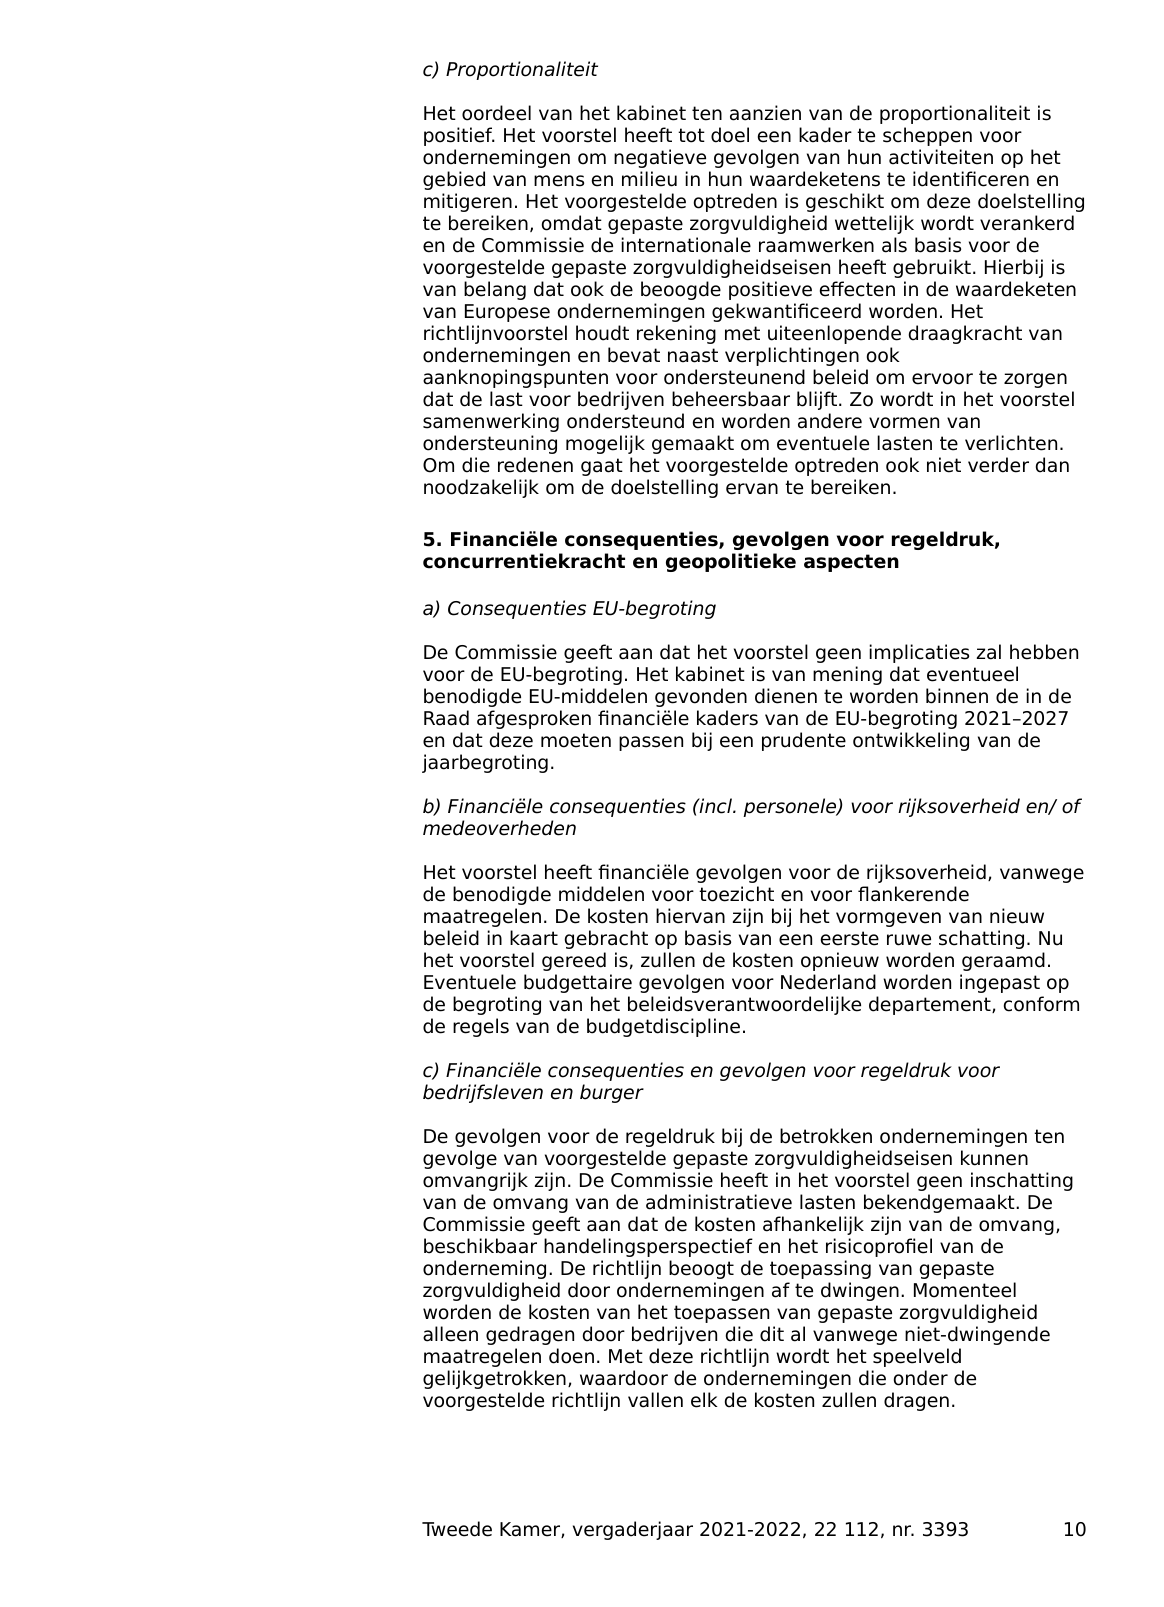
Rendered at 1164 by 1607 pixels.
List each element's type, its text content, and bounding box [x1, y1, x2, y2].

subtitle c) Proportionaliteit [422, 59, 1087, 81]
text De gevolgen voor de regeldruk bij de betrokken ondernemingen ten gevolge van voorgestelde gepaste zorgvuldigheidseisen kunnen omvangrijk zijn. De Commissie heeft in het voorstel geen inschatting van de omvang van de administratieve lasten bekendgemaakt. De Commissie geeft aan dat de kosten afhankelijk zijn van de omvang, beschikbaar handelingsperspectief en het risicoprofiel van de onderneming. De richtlijn beoogt de toepassing van gepaste zorgvuldigheid door ondernemingen af te dwingen. Momenteel worden de kosten van het toepassen van gepaste zorgvuldigheid alleen gedragen door bedrijven die dit al vanwege niet-dwingende maatregelen doen. Met deze richtlijn wordt het speelveld gelijkgetrokken, waardoor de ondernemingen die onder de voorgestelde richtlijn vallen elk de kosten zullen dragen. [422, 1126, 1087, 1412]
subtitle a) Consequenties EU-begroting [422, 598, 1087, 620]
subtitle c) Financiële consequenties en gevolgen voor regeldruk voor bedrijfsleven en burger [422, 1060, 1087, 1104]
subtitle 5. Financiële consequenties, gevolgen voor regeldruk, concurrentiekracht en geopolitieke aspecten [422, 529, 1087, 573]
text De Commissie geeft aan dat het voorstel geen implicaties zal hebben voor de EU-begroting. Het kabinet is van mening dat eventueel benodigde EU-middelen gevonden dienen te worden binnen de in de Raad afgesproken financiële kaders van de EU-begroting 2021–2027 en dat deze moeten passen bij een prudente ontwikkeling van de jaarbegroting. [422, 642, 1087, 774]
text Het oordeel van het kabinet ten aanzien van de proportionaliteit is positief. Het voorstel heeft tot doel een kader te scheppen voor ondernemingen om negatieve gevolgen van hun activiteiten op het gebied van mens en milieu in hun waardeketens te identificeren en mitigeren. Het voorgestelde optreden is geschikt om deze doelstelling te bereiken, omdat gepaste zorgvuldigheid wettelijk wordt verankerd en de Commissie de internationale raamwerken als basis voor de voorgestelde gepaste zorgvuldigheidseisen heeft gebruikt. Hierbij is van belang dat ook de beoogde positieve effecten in de waardeketen van Europese ondernemingen gekwantificeerd worden. Het richtlijnvoorstel houdt rekening met uiteenlopende draagkracht van ondernemingen en bevat naast verplichtingen ook aanknopingspunten voor ondersteunend beleid om ervoor te zorgen dat de last voor bedrijven beheersbaar blijft. Zo wordt in het voorstel samenwerking ondersteund en worden andere vormen van ondersteuning mogelijk gemaakt om eventuele lasten te verlichten. Om die redenen gaat het voorgestelde optreden ook niet verder dan noodzakelijk om de doelstelling ervan te bereiken. [422, 103, 1087, 499]
subtitle b) Financiële consequenties (incl. personele) voor rijksoverheid en/ of medeoverheden [422, 796, 1087, 840]
text Het voorstel heeft financiële gevolgen voor de rijksoverheid, vanwege de benodigde middelen voor toezicht en voor flankerende maatregelen. De kosten hiervan zijn bij het vormgeven van nieuw beleid in kaart gebracht op basis van een eerste ruwe schatting. Nu het voorstel gereed is, zullen de kosten opnieuw worden geraamd. Eventuele budgettaire gevolgen voor Nederland worden ingepast op de begroting van het beleidsverantwoordelijke departement, conform de regels van de budgetdiscipline. [422, 862, 1087, 1038]
